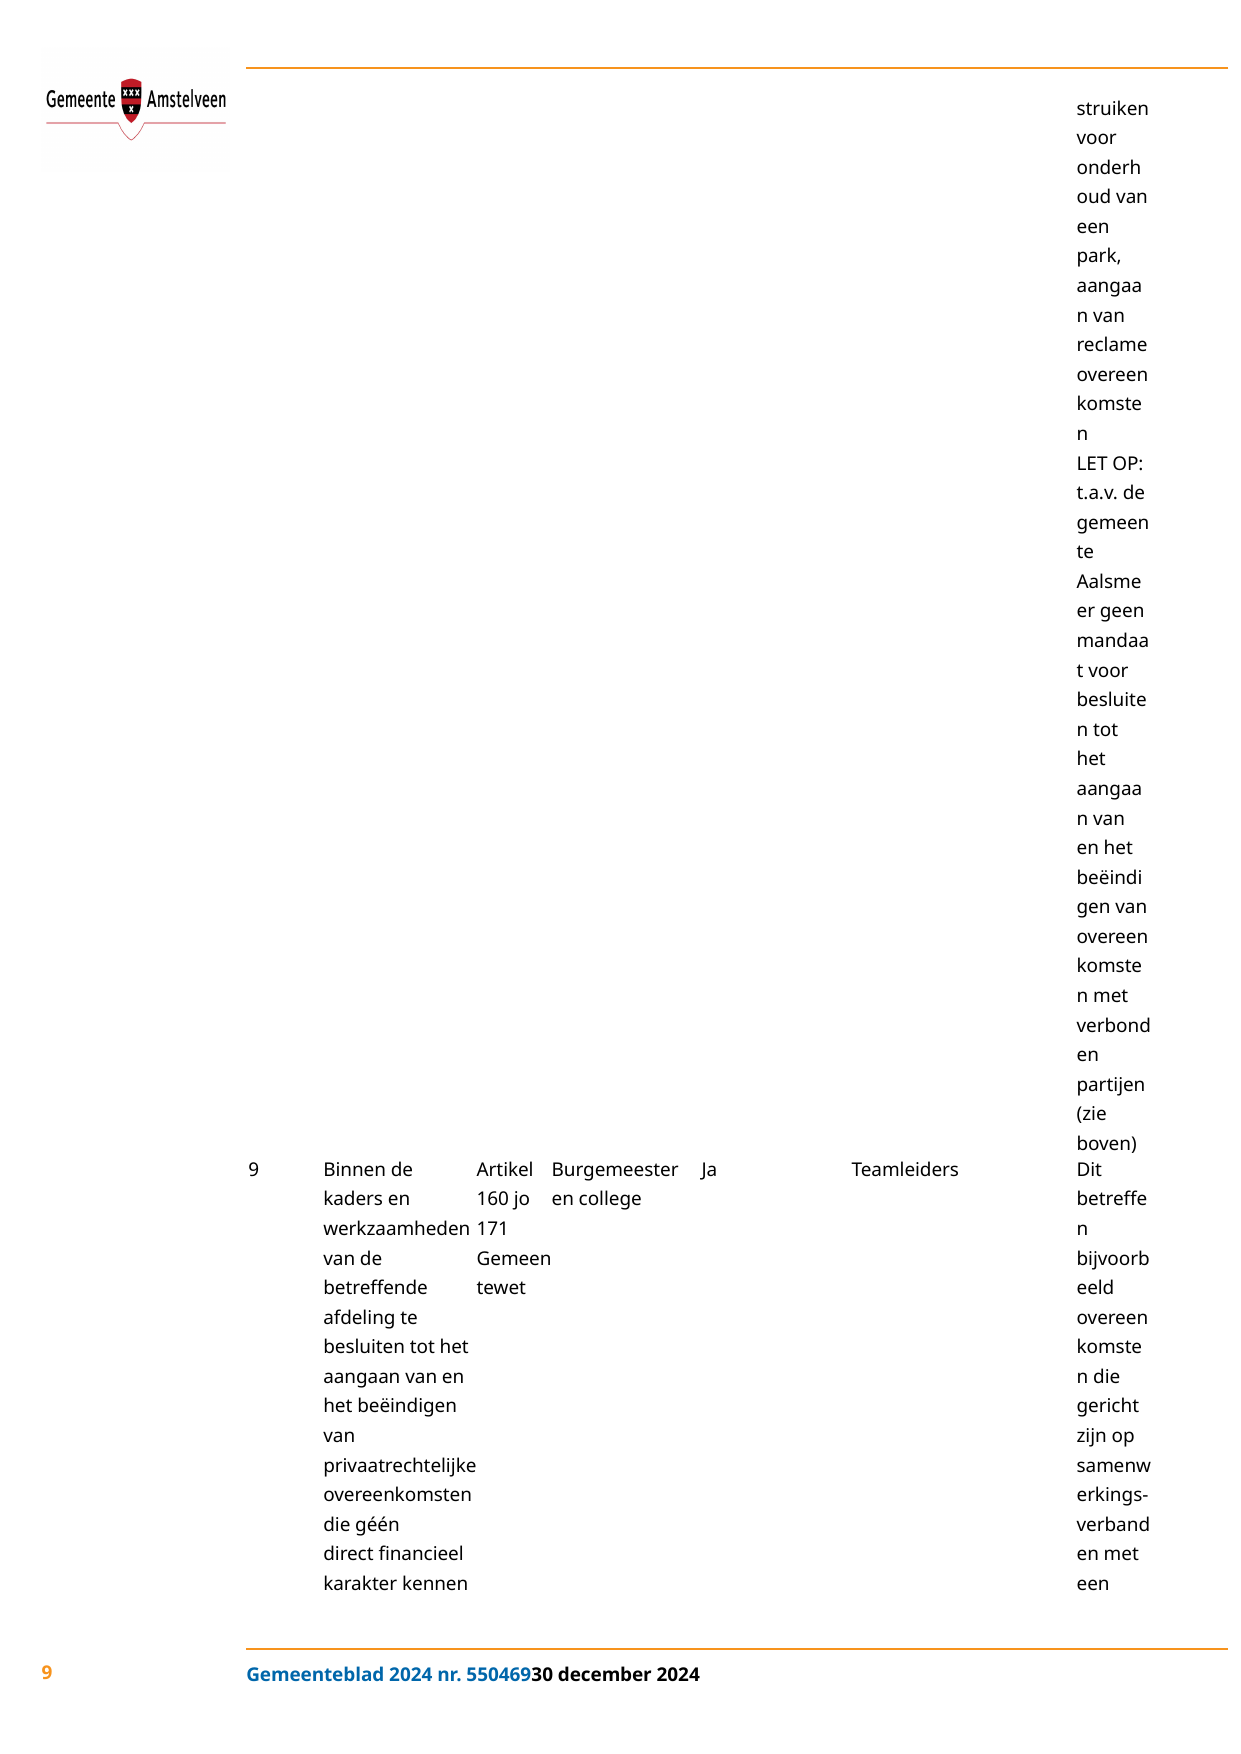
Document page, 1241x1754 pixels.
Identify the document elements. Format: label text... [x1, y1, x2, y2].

table_cell struiken voor onderhoud van een park, aangaan van reclameovereenkomsten LET OP: t.a.v. de gemeente Aalsmeer geen mandaat voor besluiten tot het aangaan van en het beëindigen van overeenkomsten met verbonden partijen (zie boven) [1076, 95, 1152, 1156]
table_cell [851, 95, 1076, 1156]
table_cell Teamleiders [851, 1156, 1076, 1596]
table_cell Dit betreffen bijvoorbeeld overeenkomsten die gericht zijn op samenwerkings-verbanden met een [1076, 1156, 1152, 1596]
table_cell [551, 95, 701, 1156]
table_cell [476, 95, 551, 1156]
table_cell [248, 95, 323, 1156]
picture [41, 47, 231, 172]
table_cell Burgemeester en college [551, 1156, 701, 1596]
table_cell Artikel 160 jo 171 Gemeentewet [476, 1156, 551, 1596]
table_cell Ja [701, 1156, 851, 1596]
table_cell Binnen de kaders en werkzaamheden van de betreffende afdeling te besluiten tot het aangaan van en het beëindigen van privaatrechtelijke overeenkomsten die géén direct financieel karakter kennen [323, 1156, 476, 1596]
table_cell [701, 95, 851, 1156]
table_cell [323, 95, 476, 1156]
table_cell 9 [248, 1156, 323, 1596]
